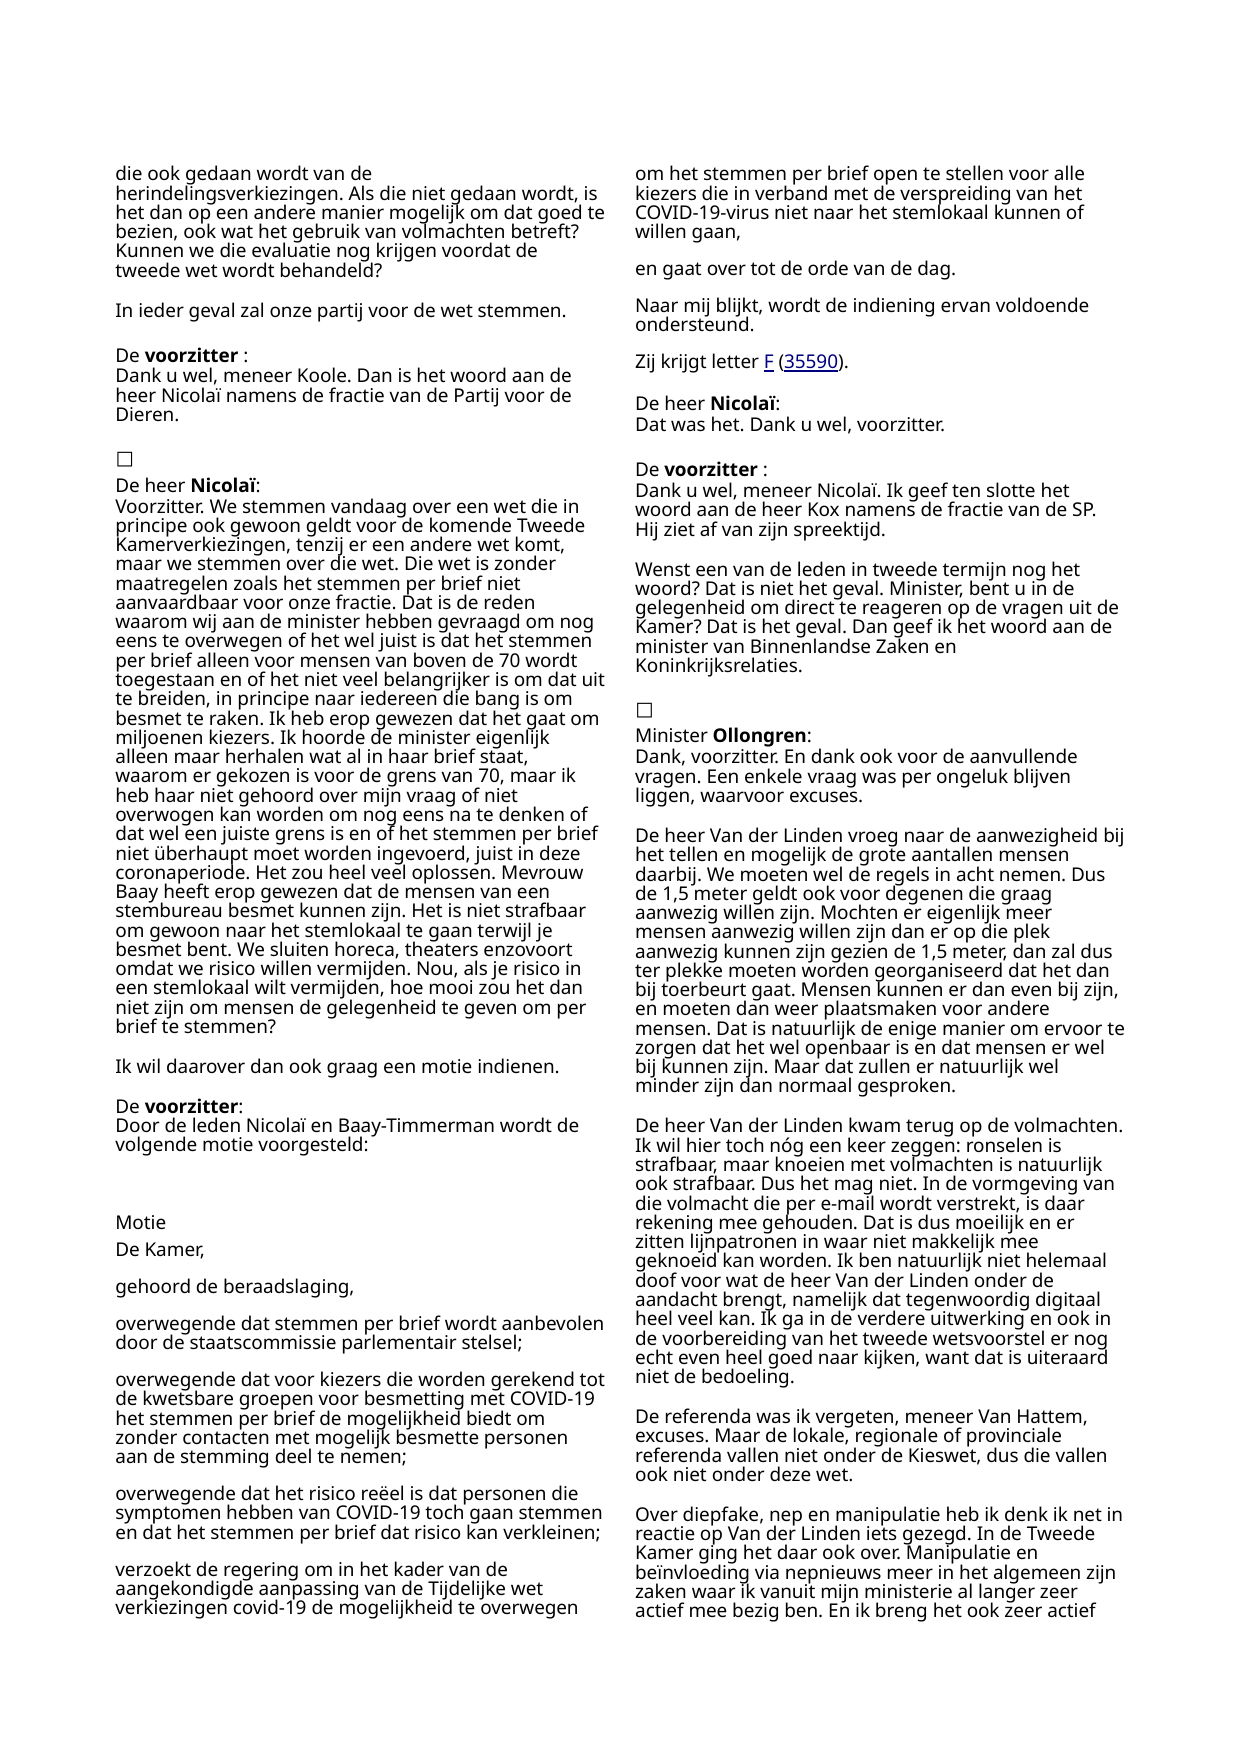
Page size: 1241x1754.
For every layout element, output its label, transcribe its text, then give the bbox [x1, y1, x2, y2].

text Motie [115, 1209, 605, 1235]
text Wenst een van de leden in tweede termijn nog het woord? Dat is niet het geval. Minister, bent u in de gelegenheid om direct te reageren op de vragen uit de Kamer? Dat is het geval. Dan geef ik het woord aan de minister van Binnenlandse Zaken en Koninkrijksrelaties. [635, 561, 1125, 676]
text Zij krijgt letter F (35590). [635, 353, 1125, 373]
text Ik wil daarover dan ook graag een motie indienen. [115, 1058, 605, 1077]
text De voorzitter: [115, 1098, 605, 1117]
text De heer Van der Linden vroeg naar de aanwezigheid bij het tellen en mogelijk de grote aantallen mensen daarbij. We moeten wel de regels in acht nemen. Dus de 1,5 meter geldt ook voor degenen die graag aanwezig willen zijn. Mochten er eigenlijk meer mensen aanwezig willen zijn dan er op die plek aanwezig kunnen zijn gezien de 1,5 meter, dan zal dus ter plekke moeten worden georganiseerd dat het dan bij toerbeurt gaat. Mensen kunnen er dan even bij zijn, en moeten dan weer plaatsmaken voor andere mensen. Dat is natuurlijk de enige manier om ervoor te zorgen dat het wel openbaar is en dat mensen er wel bij kunnen zijn. Maar dat zullen er natuurlijk wel minder zijn dan normaal gesproken. [635, 827, 1125, 1097]
text De referenda was ik vergeten, meneer Van Hattem, excuses. Maar de lokale, regionale of provinciale referenda vallen niet onder de Kieswet, dus die vallen ook niet onder deze wet. [635, 1408, 1125, 1485]
text Dank u wel, meneer Nicolaï. Ik geef ten slotte het woord aan de heer Kox namens de fractie van de SP. Hij ziet af van zijn spreektijd. [635, 482, 1125, 540]
text De Kamer, [115, 1241, 605, 1260]
text ⬜ [115, 446, 605, 472]
text Minister Ollongren: [635, 723, 1125, 748]
text verzoekt de regering om in het kader van de aangekondigde aanpassing van de Tijdelijke wet verkiezingen covid-19 de mogelijkheid te overwegen [115, 1561, 605, 1618]
text Over diepfake, nep en manipulatie heb ik denk ik net in reactie op Van der Linden iets gezegd. In de Tweede Kamer ging het daar ook over. Manipulatie en beïnvloeding via nepnieuws meer in het algemeen zijn zaken waar ik vanuit mijn ministerie al langer zeer actief mee bezig ben. En ik breng het ook zeer actief [635, 1506, 1125, 1621]
text overwegende dat stemmen per brief wordt aanbevolen door de staatscommissie parlementair stelsel; [115, 1315, 605, 1353]
text overwegende dat het risico reëel is dat personen die symptomen hebben van COVID-19 toch gaan stemmen en dat het stemmen per brief dat risico kan verkleinen; [115, 1485, 605, 1543]
text De voorzitter : [635, 456, 1125, 482]
text Dank u wel, meneer Koole. Dan is het woord aan de heer Nicolaï namens de fractie van de Partij voor de Dieren. [115, 367, 605, 425]
text Dat was het. Dank u wel, voorzitter. [635, 416, 1125, 435]
text Voorzitter. We stemmen vandaag over een wet die in principe ook gewoon geldt voor de komende Tweede Kamerverkiezingen, tenzij er een andere wet komt, maar we stemmen over die wet. Die wet is zonder maatregelen zoals het stemmen per brief niet aanvaardbaar voor onze fractie. Dat is de reden waarom wij aan de minister hebben gevraagd om nog eens te overwegen of het wel juist is dat het stemmen per brief alleen voor mensen van boven de 70 wordt toegestaan en of het niet veel belangrijker is om dat uit te breiden, in principe naar iedereen die bang is om besmet te raken. Ik heb erop gewezen dat het gaat om miljoenen kiezers. Ik hoorde de minister eigenlijk alleen maar herhalen wat al in haar brief staat, waarom er gekozen is voor de grens van 70, maar ik heb haar niet gehoord over mijn vraag of niet overwogen kan worden om nog eens na te denken of dat wel een juiste grens is en of het stemmen per brief niet überhaupt moet worden ingevoerd, juist in deze coronaperiode. Het zou heel veel oplossen. Mevrouw Baay heeft erop gewezen dat de mensen van een stembureau besmet kunnen zijn. Het is niet strafbaar om gewoon naar het stemlokaal te gaan terwijl je besmet bent. We sluiten horeca, theaters enzovoort omdat we risico willen vermijden. Nou, als je risico in een stemlokaal wilt vermijden, hoe mooi zou het dan niet zijn om mensen de gelegenheid te geven om per brief te stemmen? [115, 498, 605, 1037]
text die ook gedaan wordt van de herindelingsverkiezingen. Als die niet gedaan wordt, is het dan op een andere manier mogelijk om dat goed te bezien, ook wat het gebruik van volmachten betreft? Kunnen we die evaluatie nog krijgen voordat de tweede wet wordt behandeld? [115, 165, 605, 281]
text overwegende dat voor kiezers die worden gerekend tot de kwetsbare groepen voor besmetting met COVID-19 het stemmen per brief de mogelijkheid biedt om zonder contacten met mogelijk besmette personen aan de stemming deel te nemen; [115, 1371, 605, 1467]
text ⬜ [635, 697, 1125, 723]
text om het stemmen per brief open te stellen voor alle kiezers die in verband met de verspreiding van het COVID-19-virus niet naar het stemlokaal kunnen of willen gaan, [635, 165, 1125, 242]
text De heer Nicolaï: [115, 472, 605, 498]
text en gaat over tot de orde van de dag. [635, 260, 1125, 279]
text gehoord de beraadslaging, [115, 1278, 605, 1297]
text In ieder geval zal onze partij voor de wet stemmen. [115, 302, 605, 321]
text De heer Nicolaï: [635, 390, 1125, 416]
text Dank, voorzitter. En dank ook voor de aanvullende vragen. Een enkele vraag was per ongeluk blijven liggen, waarvoor excuses. [635, 748, 1125, 806]
text De voorzitter : [115, 342, 605, 367]
text Door de leden Nicolaï en Baay-Timmerman wordt de volgende motie voorgesteld: [115, 1117, 605, 1156]
text Naar mij blijkt, wordt de indiening ervan voldoende ondersteund. [635, 297, 1125, 336]
text De heer Van der Linden kwam terug op de volmachten. Ik wil hier toch nóg een keer zeggen: ronselen is strafbaar, maar knoeien met volmachten is natuurlijk ook strafbaar. Dus het mag niet. In de vormgeving van die volmacht die per e-mail wordt verstrekt, is daar rekening mee gehouden. Dat is dus moeilijk en er zitten lijnpatronen in waar niet makkelijk mee geknoeid kan worden. Ik ben natuurlijk niet helemaal doof voor wat de heer Van der Linden onder de aandacht brengt, namelijk dat tegenwoordig digitaal heel veel kan. Ik ga in de verdere uitwerking en ook in de voorbereiding van het tweede wetsvoorstel er nog echt even heel goed naar kijken, want dat is uiteraard niet de bedoeling. [635, 1117, 1125, 1387]
